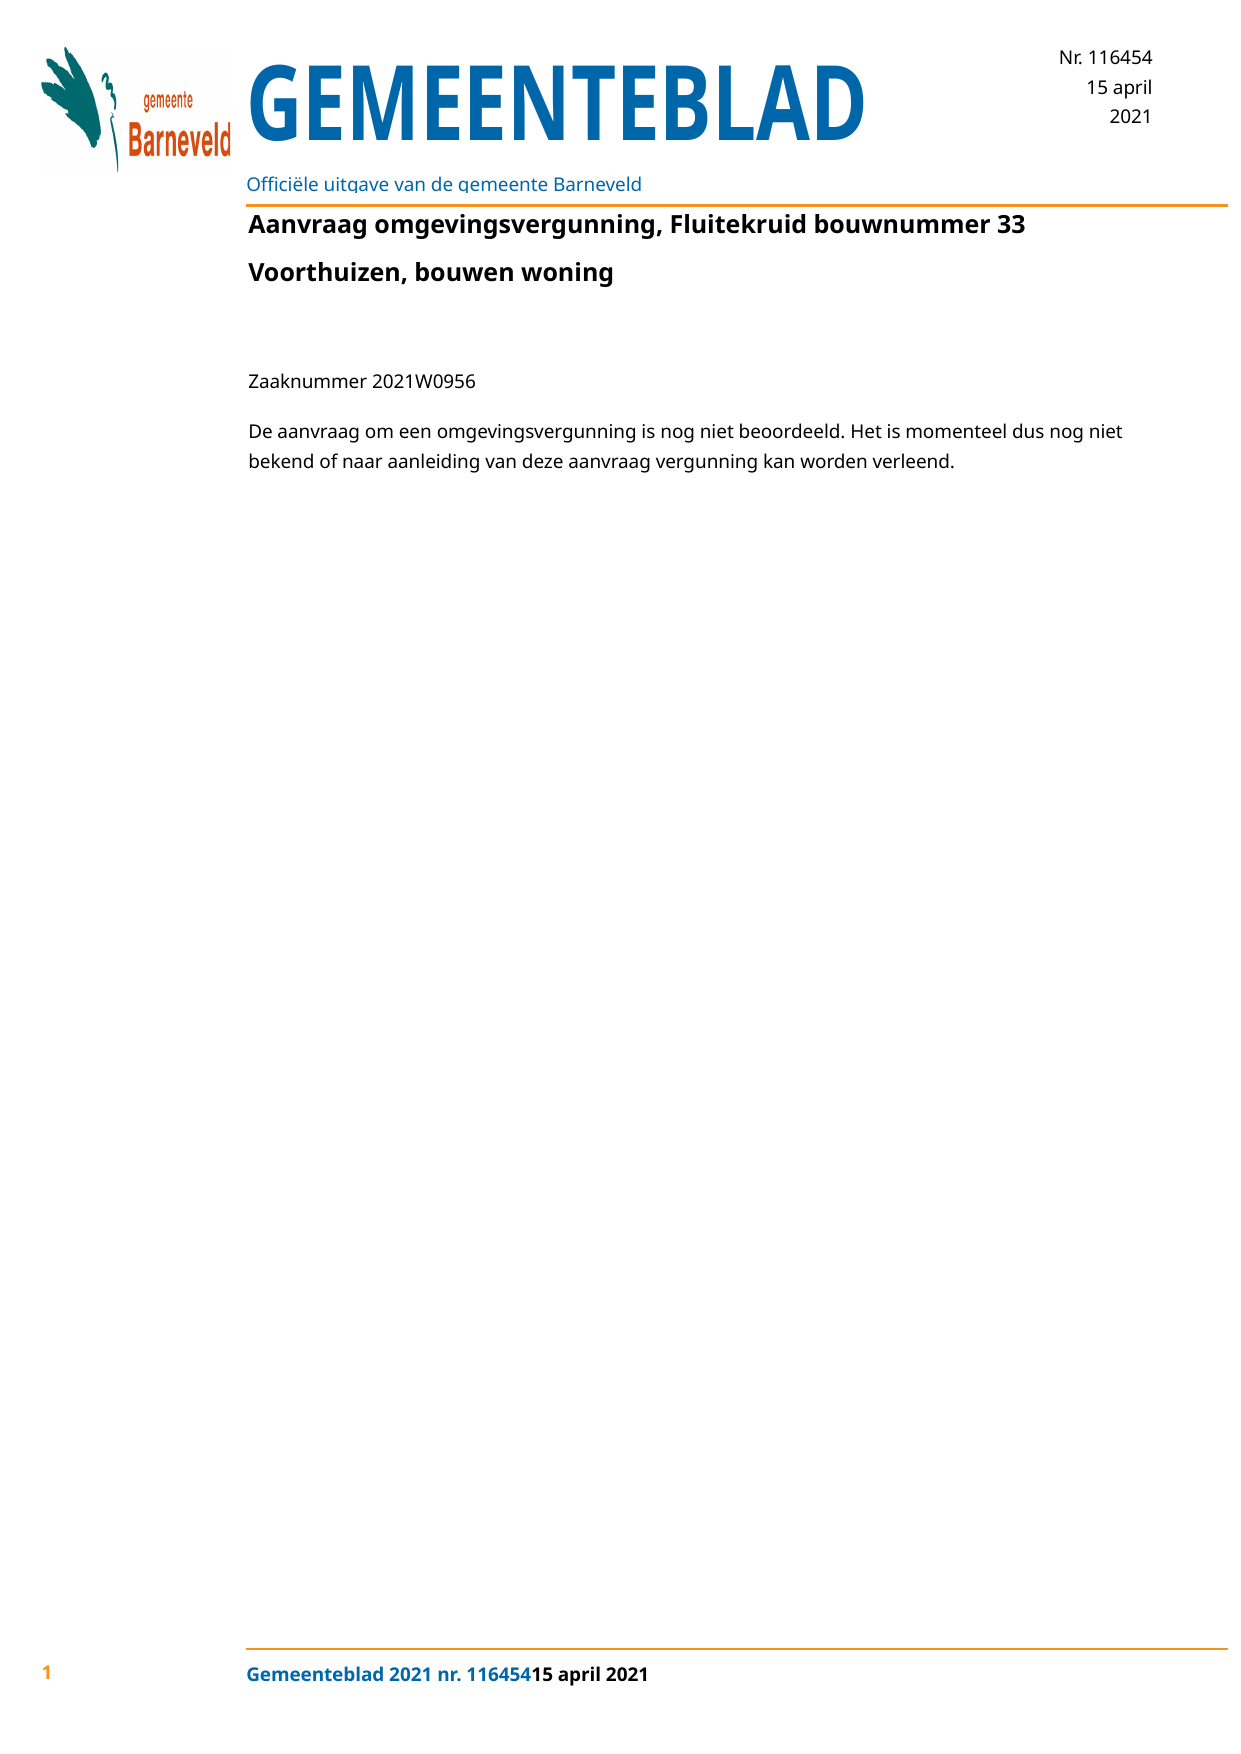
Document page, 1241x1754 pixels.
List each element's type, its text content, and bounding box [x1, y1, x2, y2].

text Aanvraag omgevingsvergunning, Fluitekruid bouwnummer 33 Voorthuizen, bouwen woning [248, 207, 1152, 288]
text De aanvraag om een omgevingsvergunning is nog niet beoordeeld. Het is momenteel dus nog niet bekend of naar aanleiding van deze aanvraag vergunning kan worden verleend. [248, 419, 1152, 474]
text Zaaknummer 2021W0956 [248, 368, 1152, 394]
picture [41, 47, 231, 172]
